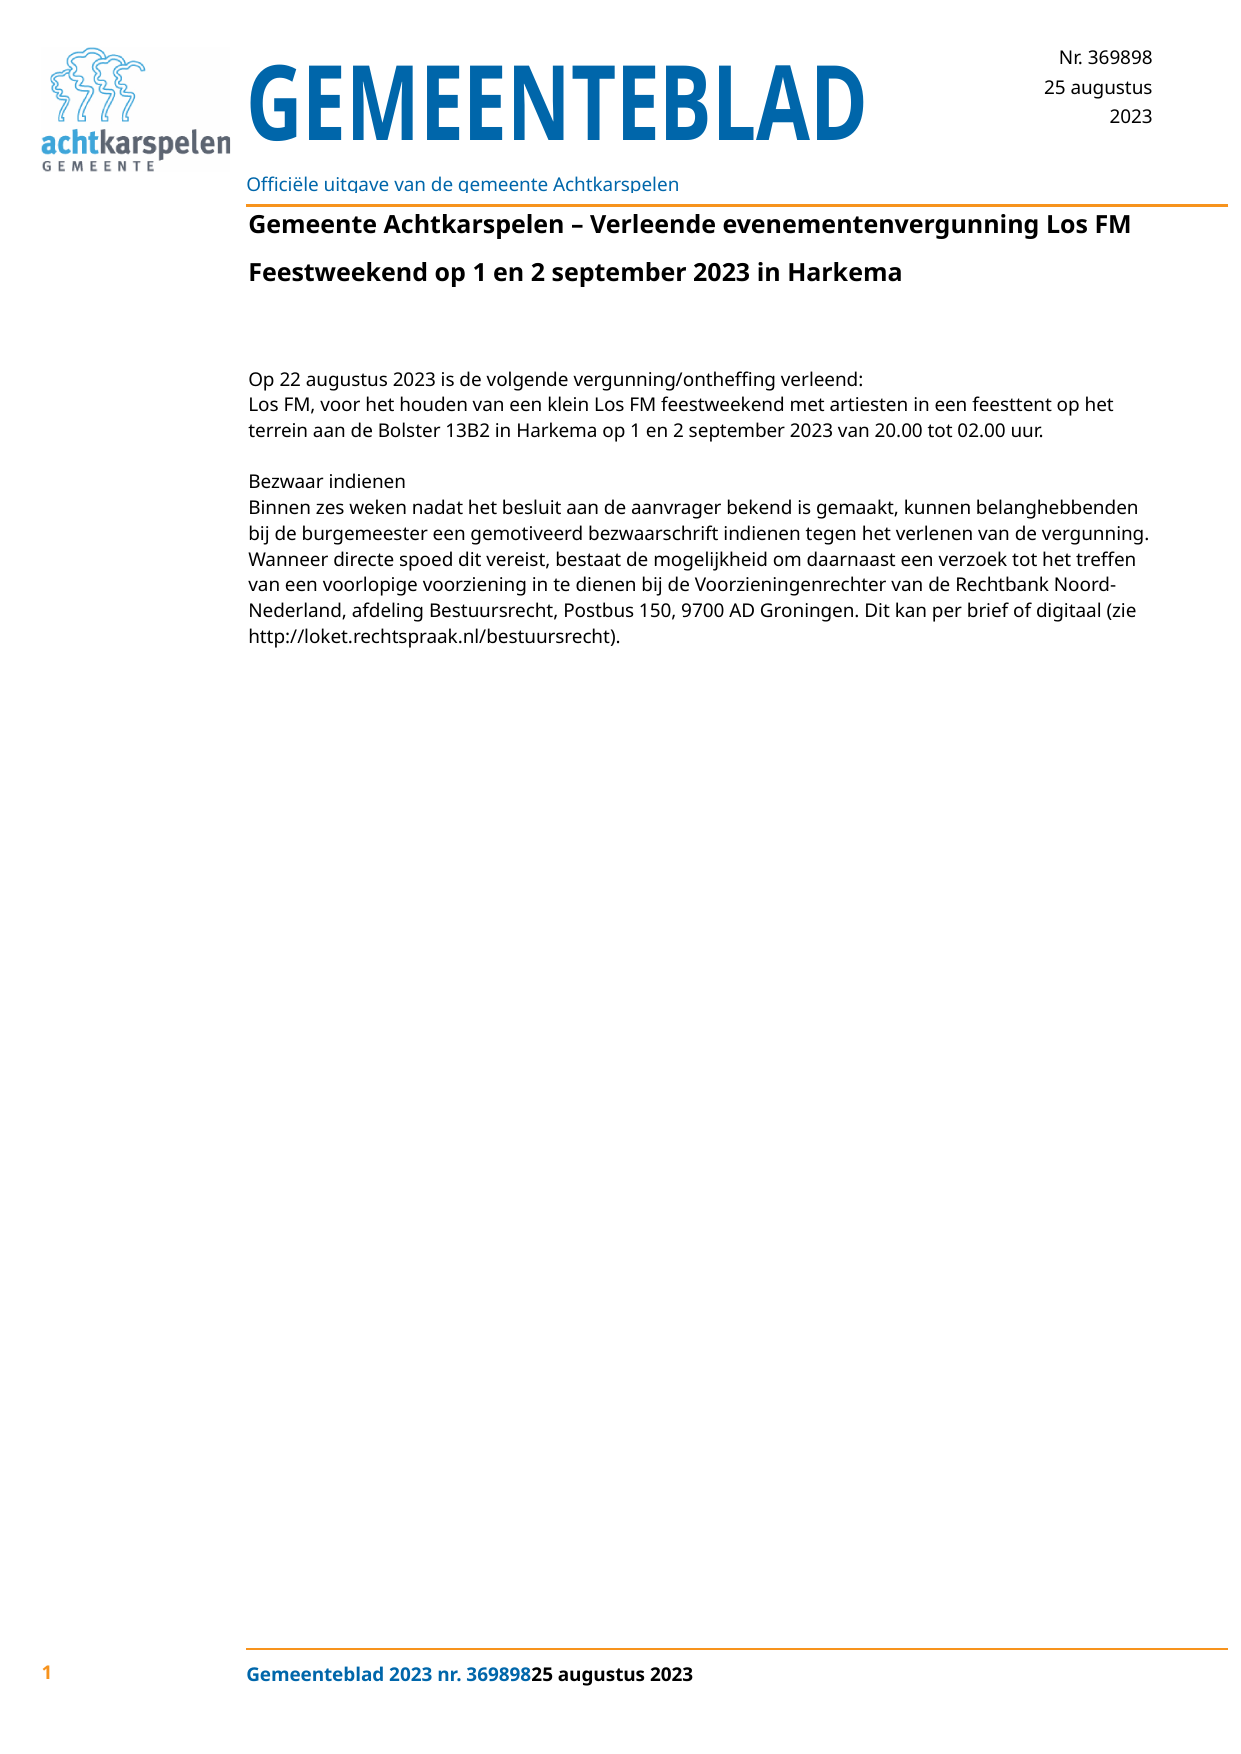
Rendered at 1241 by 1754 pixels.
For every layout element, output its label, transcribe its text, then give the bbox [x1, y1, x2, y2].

text Gemeente Achtkarspelen – Verleende evenementenvergunning Los FM Feestweekend op 1 en 2 september 2023 in Harkema [248, 207, 1152, 288]
text Bezwaar indienen [248, 469, 1152, 494]
text Los FM, voor het houden van een klein Los FM feestweekend met artiesten in een feesttent op het terrein aan de Bolster 13B2 in Harkema op 1 en 2 september 2023 van 20.00 tot 02.00 uur. [248, 391, 1152, 443]
picture [41, 47, 231, 172]
text Binnen zes weken nadat het besluit aan de aanvrager bekend is gemaakt, kunnen belanghebbenden bij de burgemeester een gemotiveerd bezwaarschrift indienen tegen het verlenen van de vergunning. Wanneer directe spoed dit vereist, bestaat de mogelijkheid om daarnaast een verzoek tot het treffen van een voorlopige voorziening in te dienen bij de Voorzieningenrechter van de Rechtbank Noord-Nederland, afdeling Bestuursrecht, Postbus 150, 9700 AD Groningen. Dit kan per brief of digitaal (zie http://loket.rechtspraak.nl/bestuursrecht). [248, 494, 1152, 649]
text Op 22 augustus 2023 is de volgende vergunning/ontheffing verleend: [248, 366, 1152, 391]
